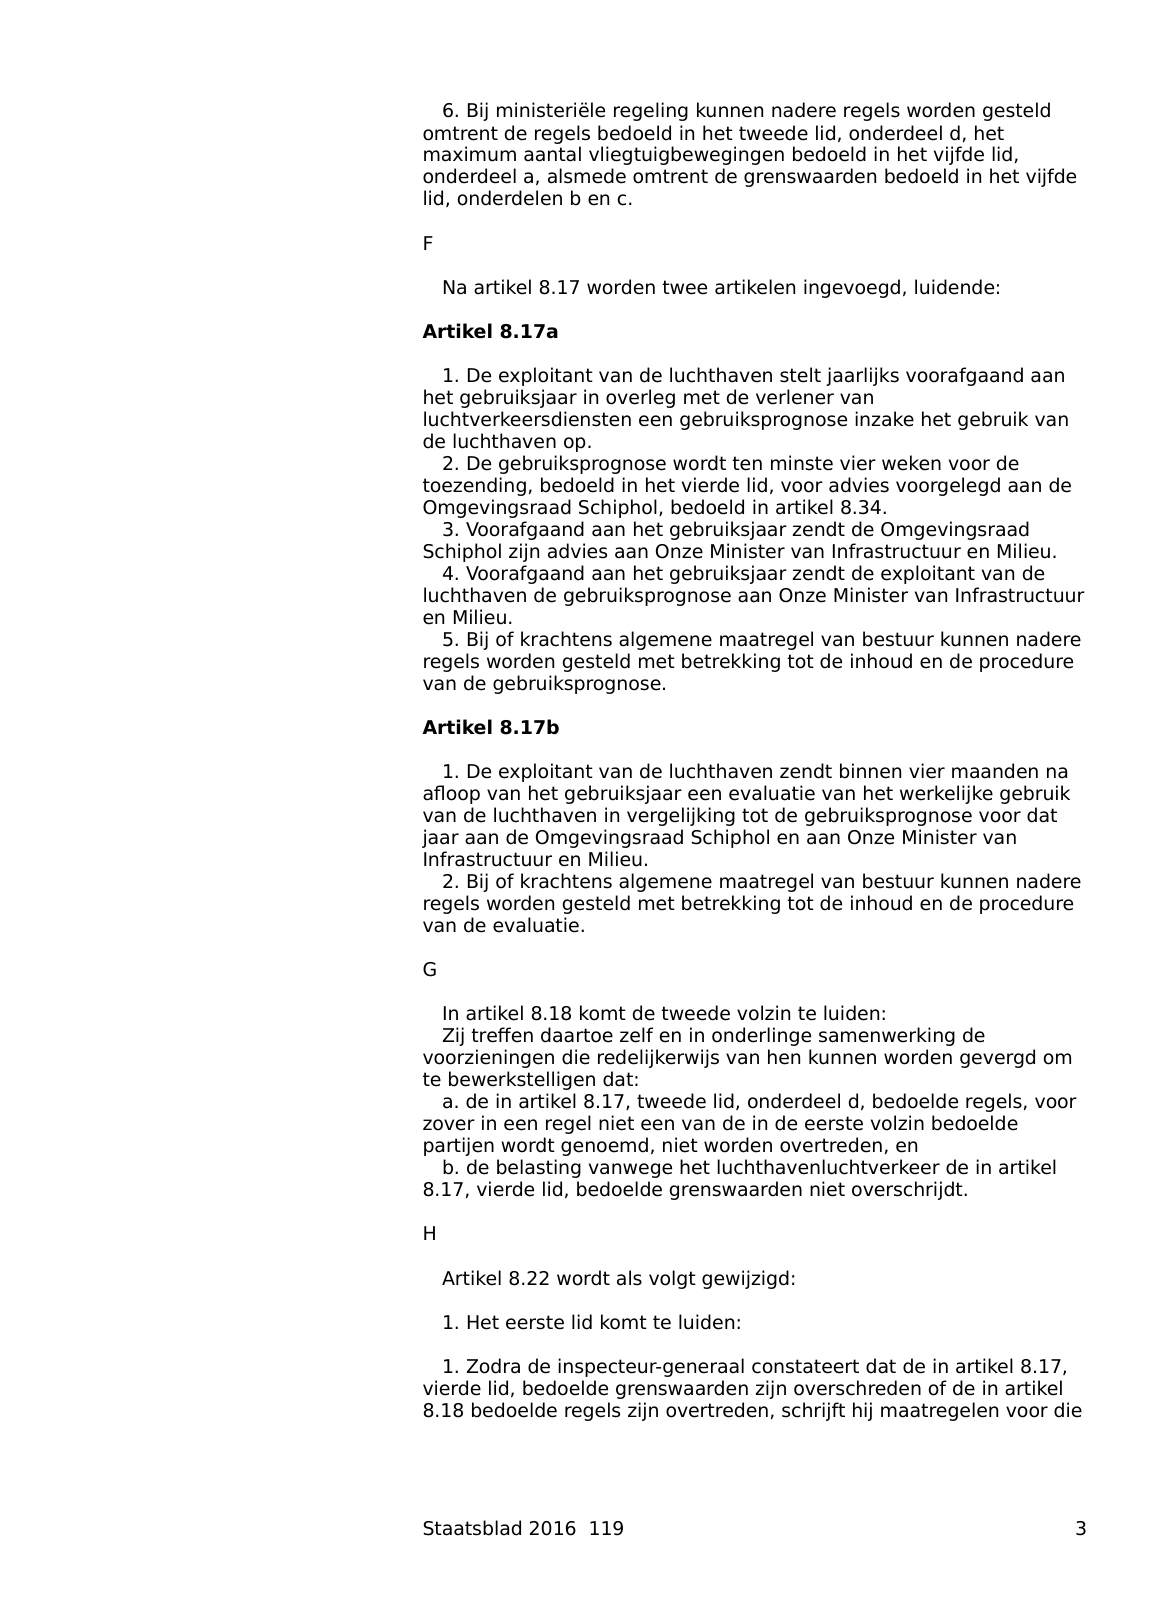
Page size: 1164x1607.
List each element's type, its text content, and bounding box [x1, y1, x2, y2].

text 2. Bij of krachtens algemene maatregel van bestuur kunnen nadere regels worden gesteld met betrekking tot de inhoud en de procedure van de evaluatie. [422, 871, 1087, 937]
text a. de in artikel 8.17, tweede lid, onderdeel d, bedoelde regels, voor zover in een regel niet een van de in de eerste volzin bedoelde partijen wordt genoemd, niet worden overtreden, en [422, 1091, 1087, 1157]
text 5. Bij of krachtens algemene maatregel van bestuur kunnen nadere regels worden gesteld met betrekking tot de inhoud en de procedure van de gebruiksprognose. [422, 629, 1087, 695]
text 1. De exploitant van de luchthaven zendt binnen vier maanden na afloop van het gebruiksjaar een evaluatie van het werkelijke gebruik van de luchthaven in vergelijking tot de gebruiksprognose voor dat jaar aan de Omgevingsraad Schiphol en aan Onze Minister van Infrastructuur en Milieu. [422, 761, 1087, 871]
text 1. Zodra de inspecteur-generaal constateert dat de in artikel 8.17, vierde lid, bedoelde grenswaarden zijn overschreden of de in artikel 8.18 bedoelde regels zijn overtreden, schrijft hij maatregelen voor die [422, 1356, 1087, 1422]
text G [422, 959, 1087, 981]
text 1. Het eerste lid komt te luiden: [422, 1312, 1087, 1333]
text Na artikel 8.17 worden twee artikelen ingevoegd, luidende: [422, 277, 1087, 299]
text 4. Voorafgaand aan het gebruiksjaar zendt de exploitant van de luchthaven de gebruiksprognose aan Onze Minister van Infrastructuur en Milieu. [422, 563, 1087, 629]
text F [422, 232, 1087, 254]
text 1. De exploitant van de luchthaven stelt jaarlijks voorafgaand aan het gebruiksjaar in overleg met de verlener van luchtverkeersdiensten een gebruiksprognose inzake het gebruik van de luchthaven op. [422, 365, 1087, 453]
text 3. Voorafgaand aan het gebruiksjaar zendt de Omgevingsraad Schiphol zijn advies aan Onze Minister van Infrastructuur en Milieu. [422, 519, 1087, 563]
subtitle Artikel 8.17b [422, 717, 1087, 739]
text Artikel 8.22 wordt als volgt gewijzigd: [422, 1267, 1087, 1289]
text 6. Bij ministeriële regeling kunnen nadere regels worden gesteld omtrent de regels bedoeld in het tweede lid, onderdeel d, het maximum aantal vliegtuigbewegingen bedoeld in het vijfde lid, onderdeel a, alsmede omtrent de grenswaarden bedoeld in het vijfde lid, onderdelen b en c. [422, 100, 1087, 210]
subtitle Artikel 8.17a [422, 321, 1087, 343]
text Zij treffen daartoe zelf en in onderlinge samenwerking de voorzieningen die redelijkerwijs van hen kunnen worden gevergd om te bewerkstelligen dat: [422, 1025, 1087, 1091]
text H [422, 1223, 1087, 1245]
text b. de belasting vanwege het luchthavenluchtverkeer de in artikel 8.17, vierde lid, bedoelde grenswaarden niet overschrijdt. [422, 1157, 1087, 1201]
text In artikel 8.18 komt de tweede volzin te luiden: [422, 1003, 1087, 1025]
text 2. De gebruiksprognose wordt ten minste vier weken voor de toezending, bedoeld in het vierde lid, voor advies voorgelegd aan de Omgevingsraad Schiphol, bedoeld in artikel 8.34. [422, 453, 1087, 519]
